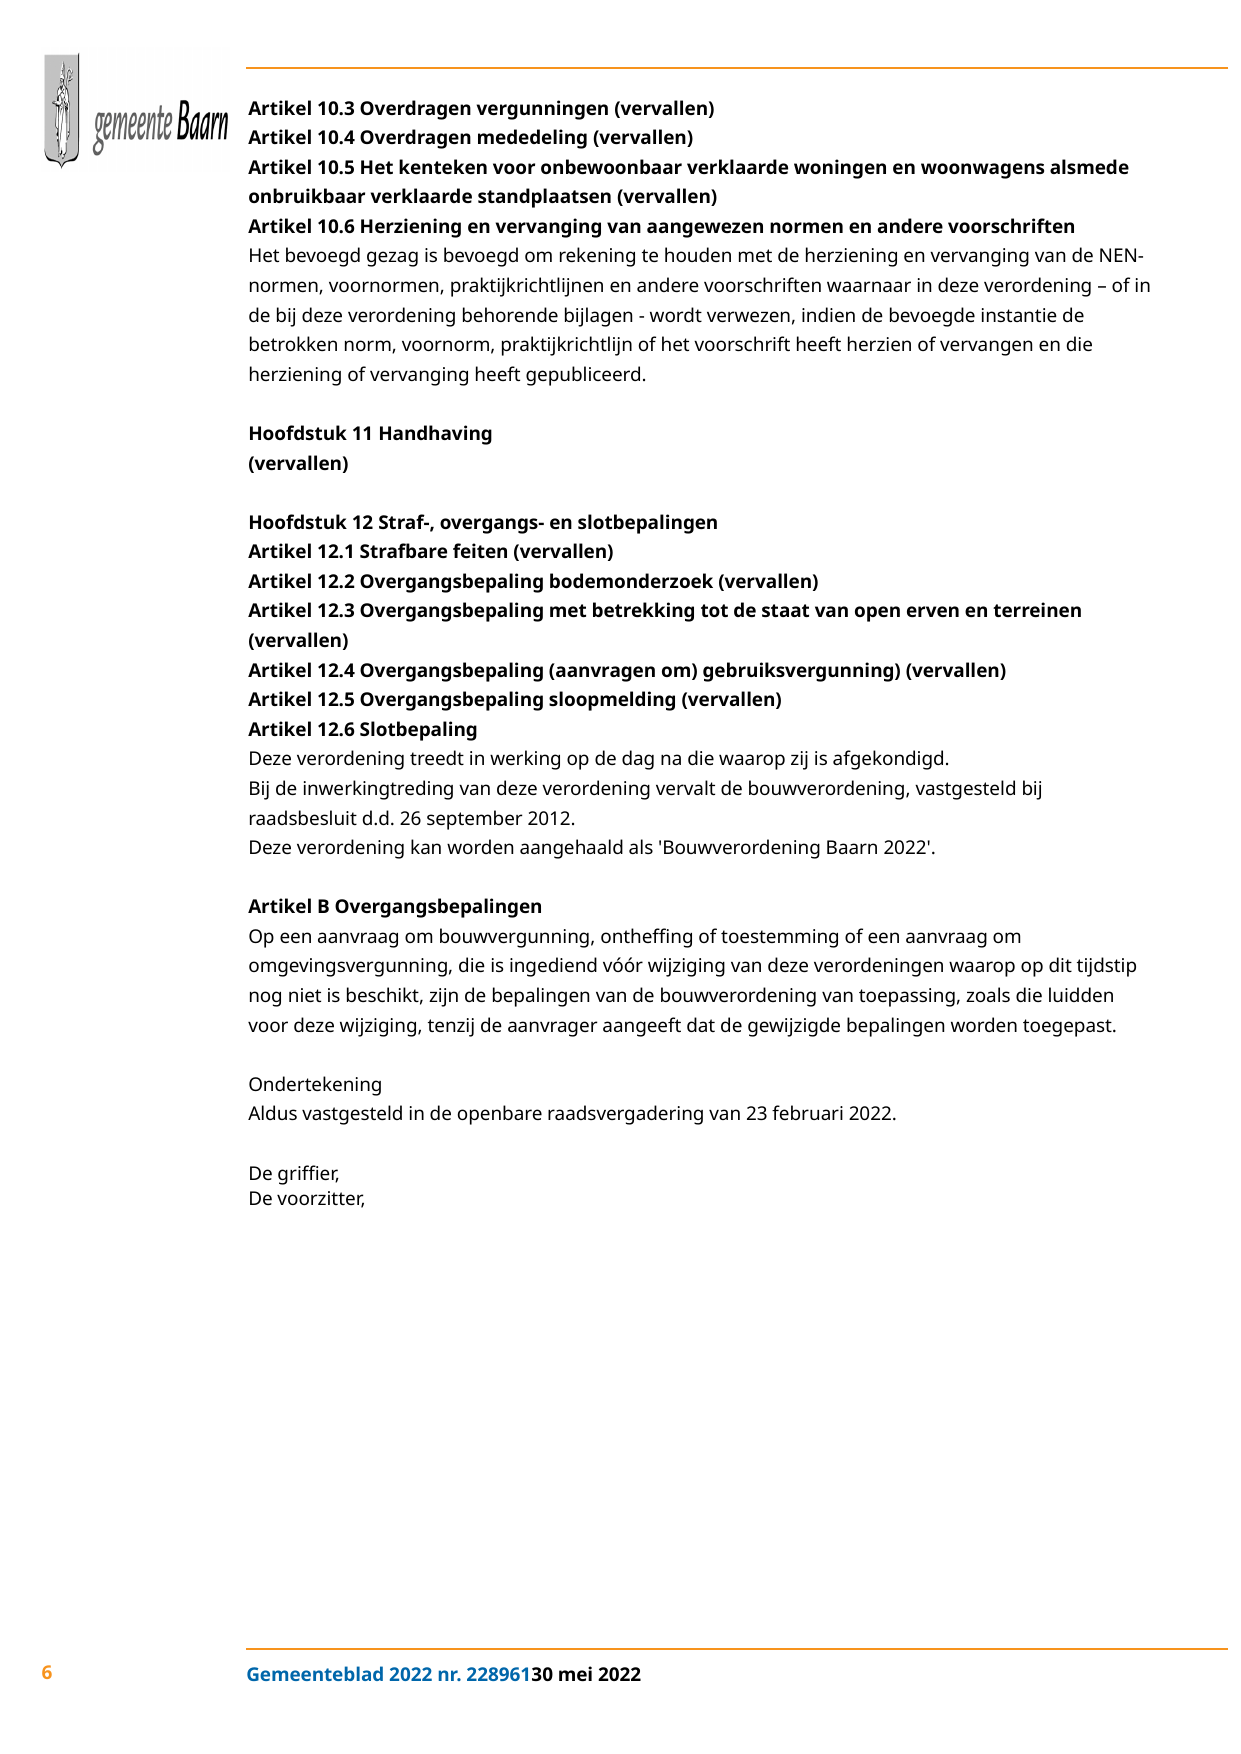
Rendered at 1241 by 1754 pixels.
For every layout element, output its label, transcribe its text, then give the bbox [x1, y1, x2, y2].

text Artikel 10.4 Overdragen mededeling (vervallen) [248, 124, 1152, 150]
text Artikel 12.2 Overgangsbepaling bodemonderzoek (vervallen) [248, 568, 1152, 594]
text Artikel 12.6 Slotbepaling [248, 716, 1152, 742]
text Hoofdstuk 11 Handhaving [248, 420, 1152, 446]
picture [41, 47, 231, 172]
text Deze verordening kan worden aangehaald als 'Bouwverordening Baarn 2022'. [248, 834, 1152, 860]
text Het bevoegd gezag is bevoegd om rekening te houden met de herziening en vervanging van de NEN-normen, voornormen, praktijkrichtlijnen en andere voorschriften waarnaar in deze verordening – of in de bij deze verordening behorende bijlagen - wordt verwezen, indien de bevoegde instantie de betrokken norm, voornorm, praktijkrichtlijn of het voorschrift heeft herzien of vervangen en die herziening of vervanging heeft gepubliceerd. [248, 243, 1152, 387]
text (vervallen) [248, 450, 1152, 476]
text Deze verordening treedt in werking op de dag na die waarop zij is afgekondigd. [248, 746, 1152, 771]
text Ondertekening [248, 1071, 1152, 1097]
text De voorzitter, [248, 1186, 1152, 1211]
text De griffier, [248, 1160, 1152, 1186]
text Artikel 10.3 Overdragen vergunningen (vervallen) [248, 95, 1152, 121]
text Bij de inwerkingtreding van deze verordening vervalt de bouwverordening, vastgesteld bij raadsbesluit d.d. 26 september 2012. [248, 775, 1152, 831]
text Artikel 10.5 Het kenteken voor onbewoonbaar verklaarde woningen en woonwagens alsmede onbruikbaar verklaarde standplaatsen (vervallen) [248, 154, 1152, 209]
text Hoofdstuk 12 Straf-, overgangs- en slotbepalingen [248, 509, 1152, 535]
text Op een aanvraag om bouwvergunning, ontheffing of toestemming of een aanvraag om omgevingsvergunning, die is ingediend vóór wijziging van deze verordeningen waarop op dit tijdstip nog niet is beschikt, zijn de bepalingen van de bouwverordening van toepassing, zoals die luidden voor deze wijziging, tenzij de aanvrager aangeeft dat de gewijzigde bepalingen worden toegepast. [248, 923, 1152, 1038]
text Artikel B Overgangsbepalingen [248, 893, 1152, 919]
text Artikel 12.5 Overgangsbepaling sloopmelding (vervallen) [248, 686, 1152, 712]
text Artikel 12.1 Strafbare feiten (vervallen) [248, 538, 1152, 564]
text Artikel 12.4 Overgangsbepaling (aanvragen om) gebruiksvergunning) (vervallen) [248, 657, 1152, 683]
text Artikel 12.3 Overgangsbepaling met betrekking tot de staat van open erven en terreinen (vervallen) [248, 598, 1152, 653]
text Aldus vastgesteld in de openbare raadsvergadering van 23 februari 2022. [248, 1101, 1152, 1126]
text Artikel 10.6 Herziening en vervanging van aangewezen normen en andere voorschriften [248, 213, 1152, 239]
